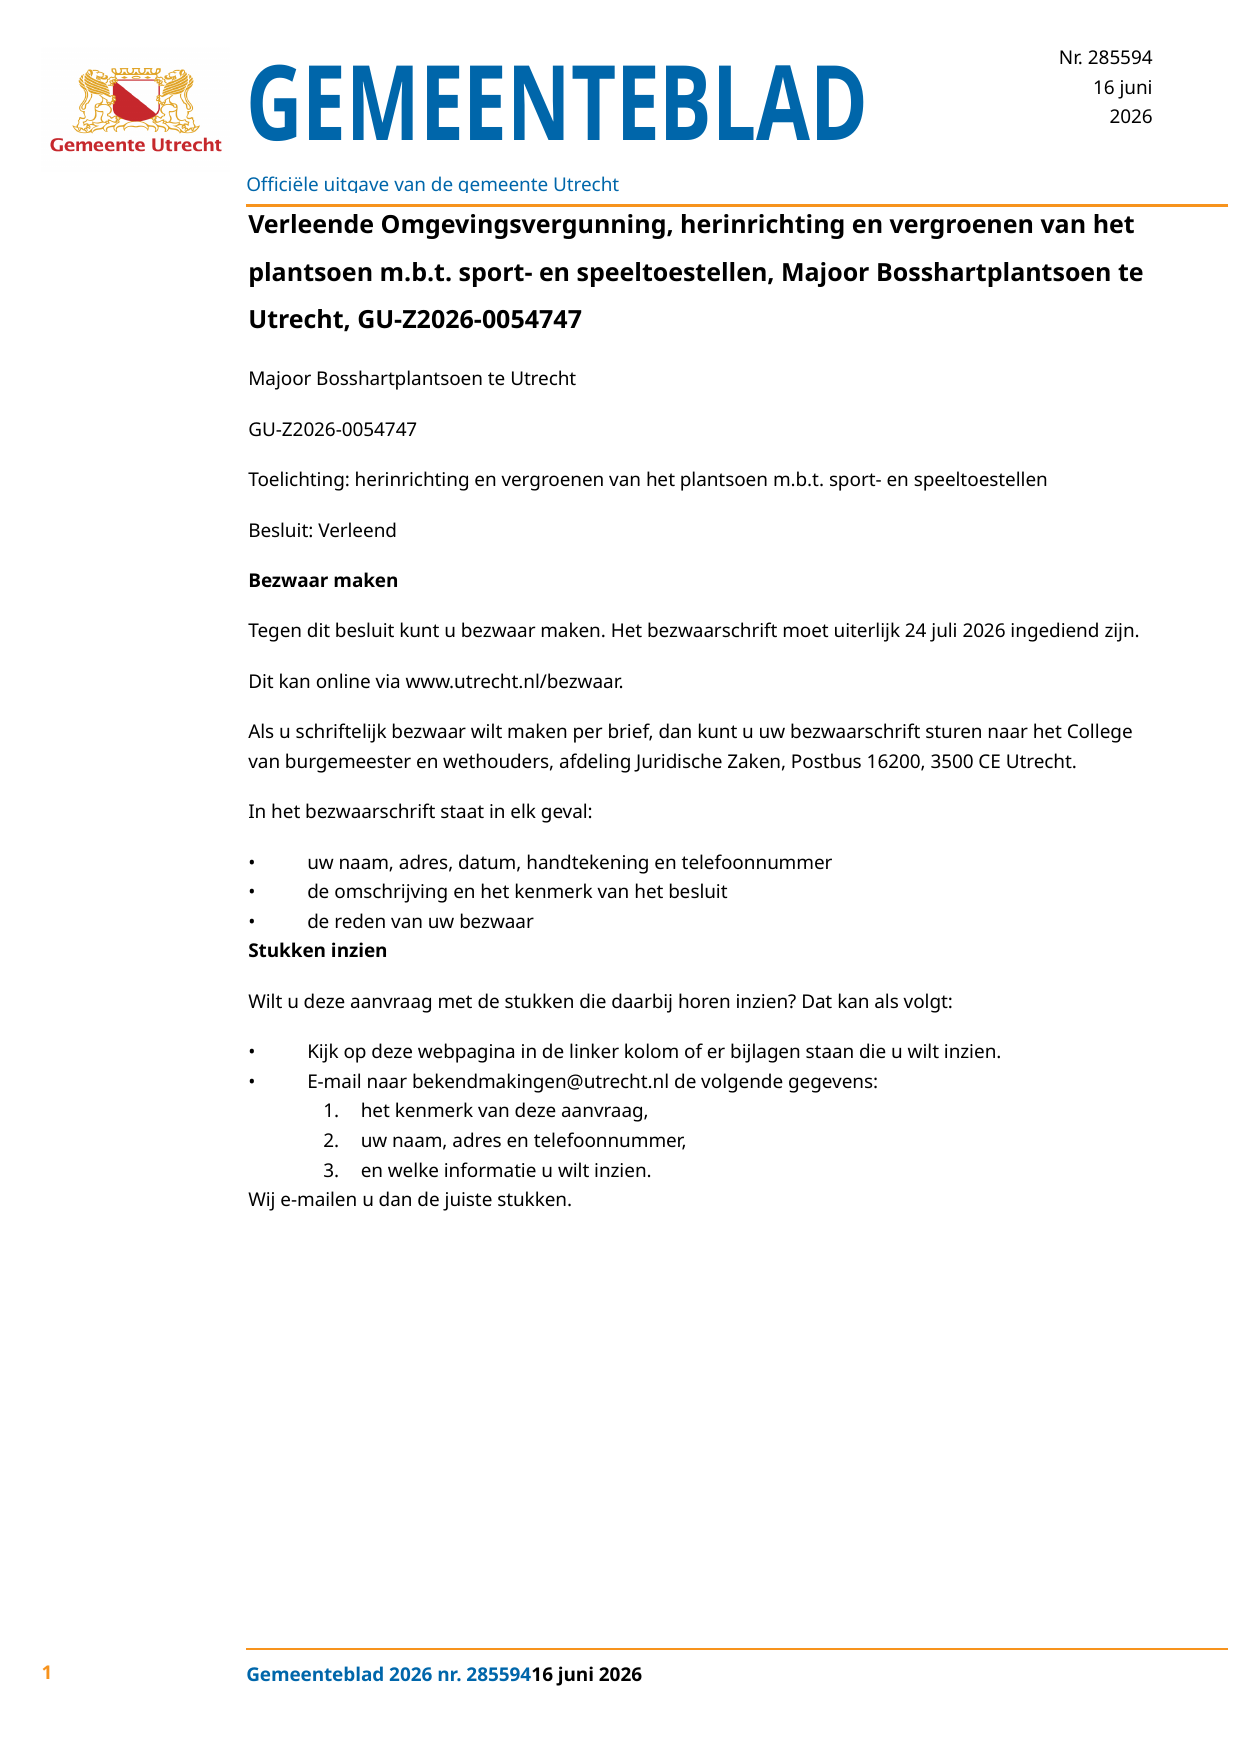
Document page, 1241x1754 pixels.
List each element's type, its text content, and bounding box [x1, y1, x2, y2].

text Besluit: Verleend [248, 517, 1152, 542]
list uw naam, adres en telefoonnummer, [323, 1127, 1152, 1153]
list de omschrijving en het kenmerk van het besluit [248, 878, 1152, 904]
list en welke informatie u wilt inzien. [323, 1157, 1152, 1182]
picture [41, 47, 231, 172]
text Stukken inzien [248, 938, 1152, 963]
text Tegen dit besluit kunt u bezwaar maken. Het bezwaarschrift moet uiterlijk 24 juli 2026 ingediend zijn. [248, 618, 1152, 643]
text Wij e-mailen u dan de juiste stukken. [248, 1186, 1152, 1212]
text Verleende Omgevingsvergunning, herinrichting en vergroenen van het plantsoen m.b.t. sport- en speeltoestellen, Majoor Bosshartplantsoen te Utrecht, GU-Z2026-0054747 [248, 207, 1152, 336]
list uw naam, adres, datum, handtekening en telefoonnummer [248, 849, 1152, 874]
text Majoor Bosshartplantsoen te Utrecht [248, 366, 1152, 391]
list de reden van uw bezwaar [248, 908, 1152, 934]
text Wilt u deze aanvraag met de stukken die daarbij horen inzien? Dat kan als volgt: [248, 988, 1152, 1014]
text GU-Z2026-0054747 [248, 416, 1152, 442]
list het kenmerk van deze aanvraag, [323, 1098, 1152, 1123]
text Toelichting: herinrichting en vergroenen van het plantsoen m.b.t. sport- en speeltoestellen [248, 466, 1152, 492]
text Dit kan online via www.utrecht.nl/bezwaar. [248, 668, 1152, 694]
list Kijk op deze webpagina in de linker kolom of er bijlagen staan die u wilt inzien. [248, 1038, 1152, 1064]
text In het bezwaarschrift staat in elk geval: [248, 798, 1152, 824]
text Bezwaar maken [248, 567, 1152, 593]
text Als u schriftelijk bezwaar wilt maken per brief, dan kunt u uw bezwaarschrift sturen naar het College van burgemeester en wethouders, afdeling Juridische Zaken, Postbus 16200, 3500 CE Utrecht. [248, 718, 1152, 774]
list E-mail naar bekendmakingen@utrecht.nl de volgende gegevens: [248, 1068, 1152, 1094]
